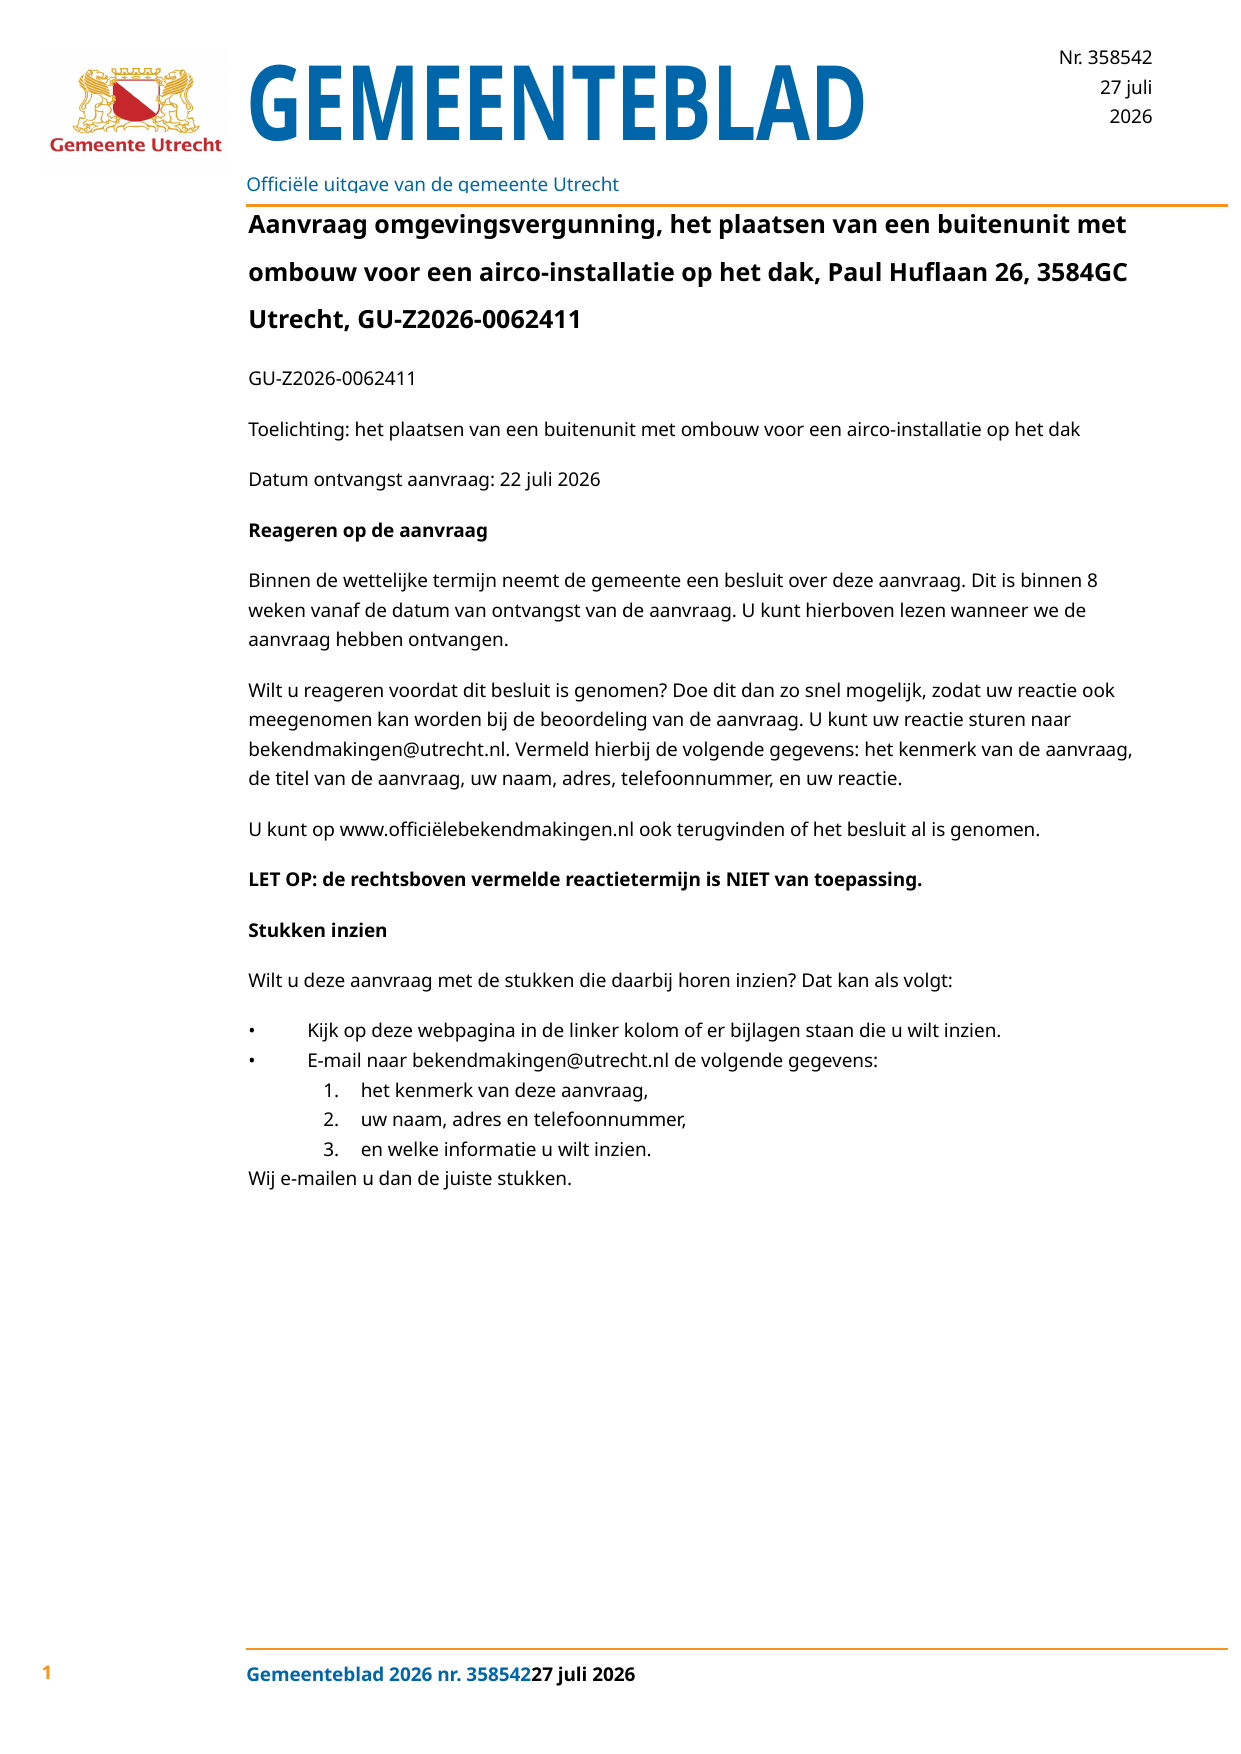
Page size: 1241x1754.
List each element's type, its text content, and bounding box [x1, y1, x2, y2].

text Toelichting: het plaatsen van een buitenunit met ombouw voor een airco-installatie op het dak [248, 416, 1152, 442]
text Datum ontvangst aanvraag: 22 juli 2026 [248, 466, 1152, 492]
text Binnen de wettelijke termijn neemt de gemeente een besluit over deze aanvraag. Dit is binnen 8 weken vanaf de datum van ontvangst van de aanvraag. U kunt hierboven lezen wanneer we de aanvraag hebben ontvangen. [248, 567, 1152, 652]
list het kenmerk van deze aanvraag, [323, 1077, 1152, 1102]
text Wilt u reageren voordat dit besluit is genomen? Doe dit dan zo snel mogelijk, zodat uw reactie ook meegenomen kan worden bij de beoordeling van de aanvraag. U kunt uw reactie sturen naar bekendmakingen@utrecht.nl. Vermeld hierbij de volgende gegevens: het kenmerk van de aanvraag, de titel van de aanvraag, uw naam, adres, telefoonnummer, en uw reactie. [248, 677, 1152, 791]
list en welke informatie u wilt inzien. [323, 1136, 1152, 1162]
text Aanvraag omgevingsvergunning, het plaatsen van een buitenunit met ombouw voor een airco-installatie op het dak, Paul Huflaan 26, 3584GC Utrecht, GU-Z2026-0062411 [248, 207, 1152, 336]
text GU-Z2026-0062411 [248, 366, 1152, 391]
picture [41, 47, 231, 172]
list E-mail naar bekendmakingen@utrecht.nl de volgende gegevens: [248, 1047, 1152, 1073]
text Stukken inzien [248, 917, 1152, 942]
text Reageren op de aanvraag [248, 517, 1152, 542]
text Wij e-mailen u dan de juiste stukken. [248, 1166, 1152, 1191]
text LET OP: de rechtsboven vermelde reactietermijn is NIET van toepassing. [248, 866, 1152, 892]
list uw naam, adres en telefoonnummer, [323, 1106, 1152, 1132]
text Wilt u deze aanvraag met de stukken die daarbij horen inzien? Dat kan als volgt: [248, 967, 1152, 993]
text U kunt op www.officiëlebekendmakingen.nl ook terugvinden of het besluit al is genomen. [248, 816, 1152, 842]
list Kijk op deze webpagina in de linker kolom of er bijlagen staan die u wilt inzien. [248, 1018, 1152, 1043]
